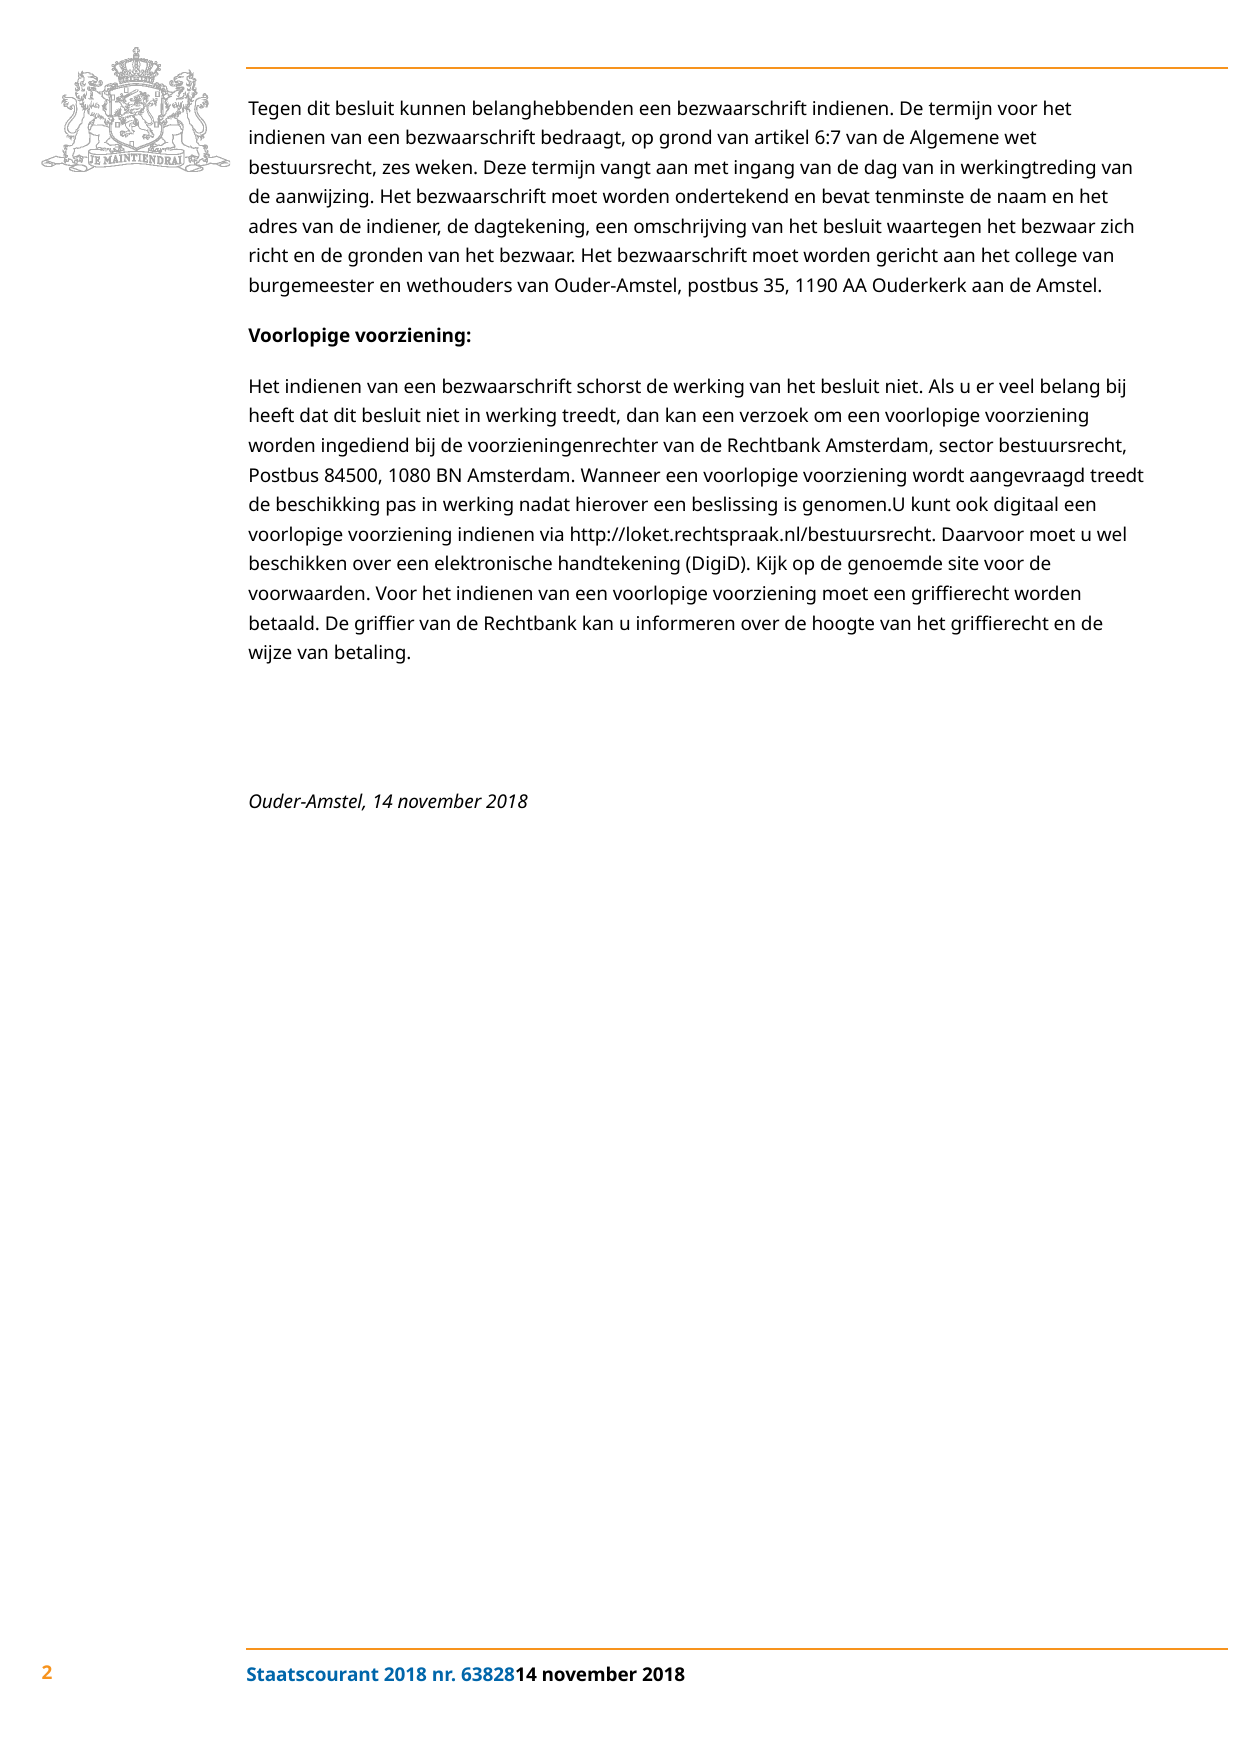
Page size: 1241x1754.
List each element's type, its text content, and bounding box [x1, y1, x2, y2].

text Het indienen van een bezwaarschrift schorst de werking van het besluit niet. Als u er veel belang bij heeft dat dit besluit niet in werking treedt, dan kan een verzoek om een voorlopige voorziening worden ingediend bij de voorzieningenrechter van de Rechtbank Amsterdam, sector bestuursrecht, Postbus 84500, 1080 BN Amsterdam. Wanneer een voorlopige voorziening wordt aangevraagd treedt de beschikking pas in werking nadat hierover een beslissing is genomen.U kunt ook digitaal een voorlopige voorziening indienen via http://loket.rechtspraak.nl/bestuursrecht. Daarvoor moet u wel beschikken over een elektronische handtekening (DigiD). Kijk op de genoemde site voor de voorwaarden. Voor het indienen van een voorlopige voorziening moet een griffierecht worden betaald. De griffier van de Rechtbank kan u informeren over de hoogte van het griffierecht en de wijze van betaling. [248, 373, 1152, 665]
picture [41, 47, 231, 172]
text Tegen dit besluit kunnen belanghebbenden een bezwaarschrift indienen. De termijn voor het indienen van een bezwaarschrift bedraagt, op grond van artikel 6:7 van de Algemene wet bestuursrecht, zes weken. Deze termijn vangt aan met ingang van de dag van in werkingtreding van de aanwijzing. Het bezwaarschrift moet worden ondertekend en bevat tenminste de naam en het adres van de indiener, de dagtekening, een omschrijving van het besluit waartegen het bezwaar zich richt en de gronden van het bezwaar. Het bezwaarschrift moet worden gericht aan het college van burgemeester en wethouders van Ouder-Amstel, postbus 35, 1190 AA Ouderkerk aan de Amstel. [248, 95, 1152, 298]
text Voorlopige voorziening: [248, 323, 1152, 348]
text Ouder-Amstel, 14 november 2018 [248, 788, 1152, 814]
